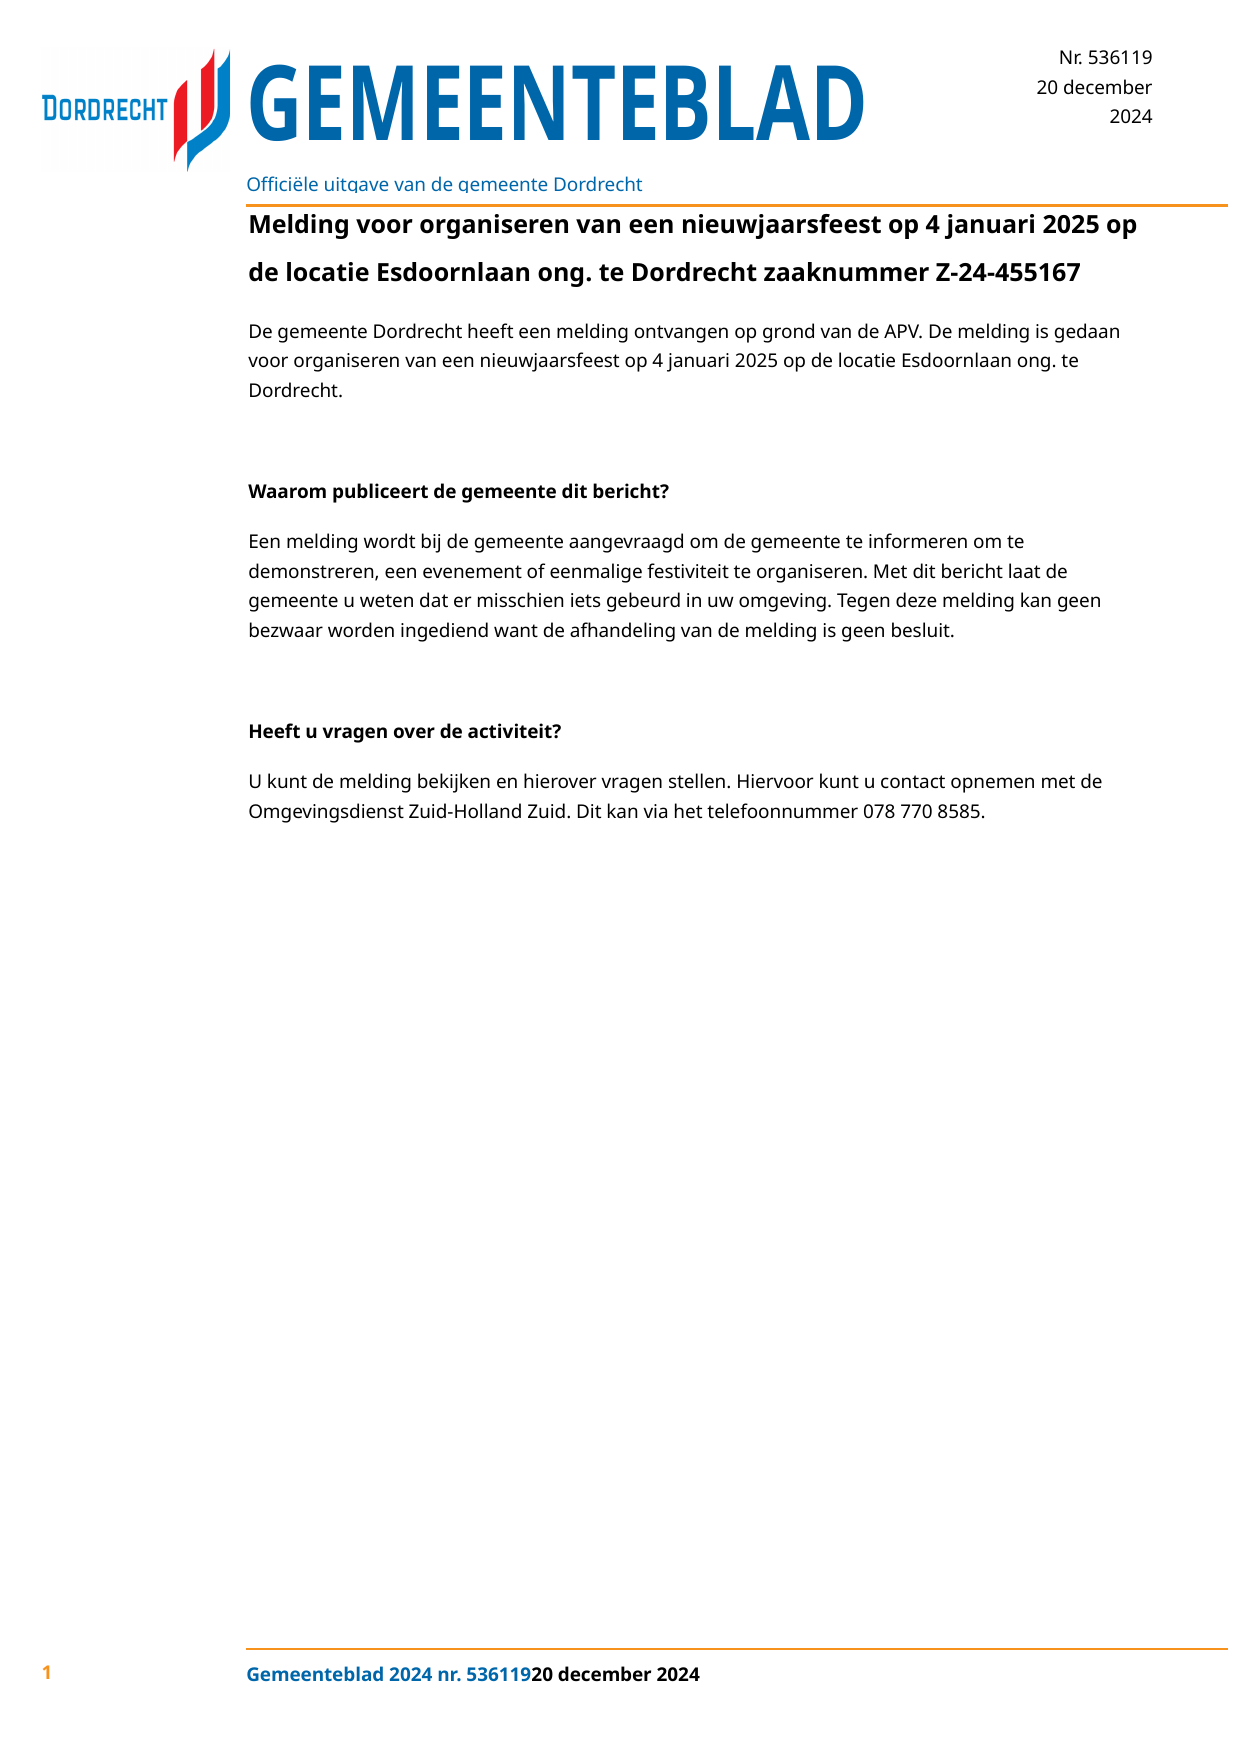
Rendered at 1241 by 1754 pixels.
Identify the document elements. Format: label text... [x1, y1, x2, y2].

text De gemeente Dordrecht heeft een melding ontvangen op grond van de APV. De melding is gedaan voor organiseren van een nieuwjaarsfeest op 4 januari 2025 op de locatie Esdoornlaan ong. te Dordrecht. [248, 318, 1152, 403]
text Melding voor organiseren van een nieuwjaarsfeest op 4 januari 2025 op de locatie Esdoornlaan ong. te Dordrecht zaaknummer Z-24-455167 [248, 207, 1152, 288]
text Waarom publiceert de gemeente dit bericht? [248, 478, 1152, 504]
text U kunt de melding bekijken en hierover vragen stellen. Hiervoor kunt u contact opnemen met de Omgevingsdienst Zuid-Holland Zuid. Dit kan via het telefoonnummer 078 770 8585. [248, 768, 1152, 824]
text Heeft u vragen over de activiteit? [248, 718, 1152, 744]
text Een melding wordt bij de gemeente aangevraagd om de gemeente te informeren om te demonstreren, een evenement of eenmalige festiviteit te organiseren. Met dit bericht laat de gemeente u weten dat er misschien iets gebeurd in uw omgeving. Tegen deze melding kan geen bezwaar worden ingediend want de afhandeling van de melding is geen besluit. [248, 528, 1152, 643]
picture [41, 47, 231, 172]
